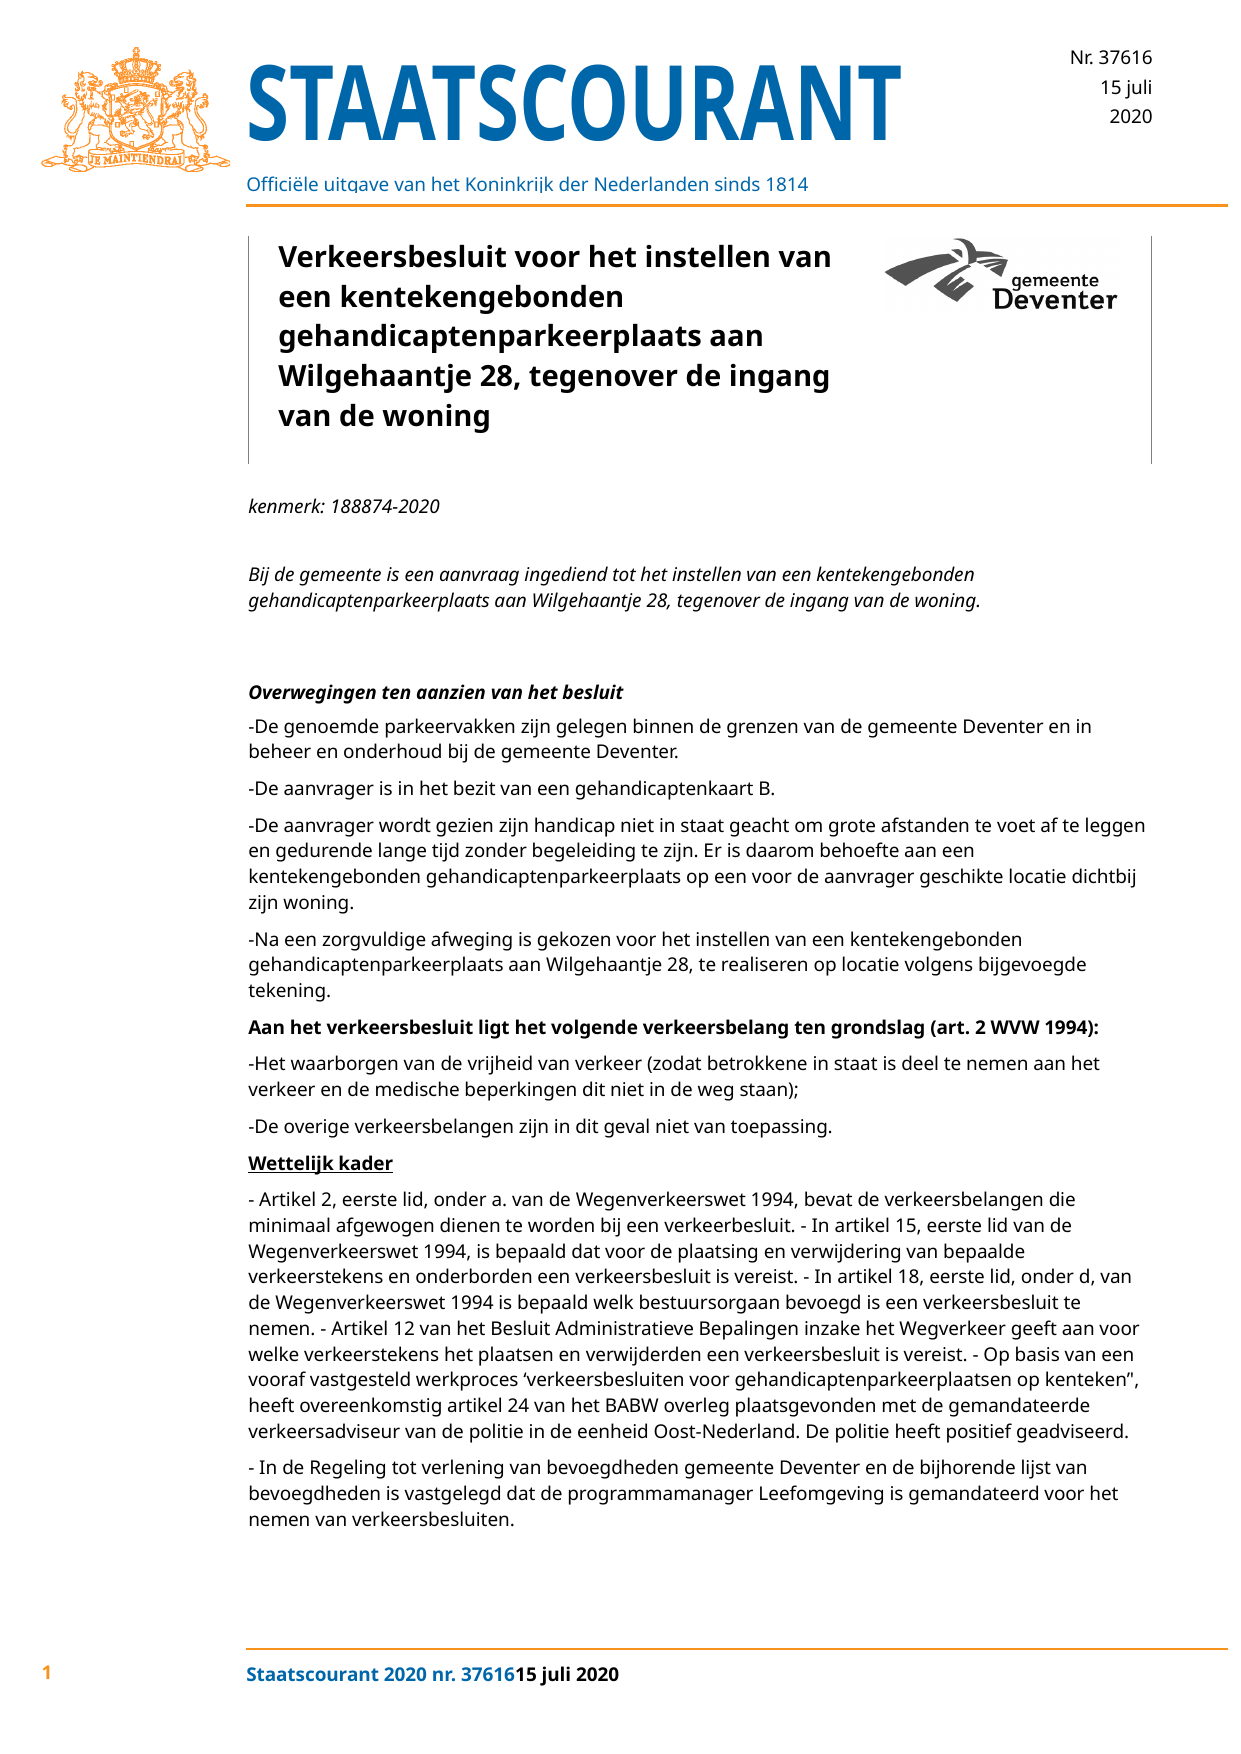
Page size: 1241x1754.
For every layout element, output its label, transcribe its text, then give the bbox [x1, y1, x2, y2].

picture [882, 236, 1119, 311]
text -De genoemde parkeervakken zijn gelegen binnen de grenzen van de gemeente Deventer en in beheer en onderhoud bij de gemeente Deventer. [248, 713, 1152, 764]
text - In de Regeling tot verlening van bevoegdheden gemeente Deventer en de bijhorende lijst van bevoegdheden is vastgelegd dat de programmamanager Leefomgeving is gemandateerd voor het nemen van verkeersbesluiten. [248, 1454, 1152, 1532]
text Overwegingen ten aanzien van het besluit [248, 679, 1152, 704]
text -De aanvrager is in het bezit van een gehandicaptenkaart B. [248, 775, 1152, 801]
table_header [850, 236, 1151, 464]
text - Artikel 2, eerste lid, onder a. van de Wegenverkeerswet 1994, bevat de verkeersbelangen die minimaal afgewogen dienen te worden bij een verkeerbesluit. - In artikel 15, eerste lid van de Wegenverkeerswet 1994, is bepaald dat voor de plaatsing en verwijdering van bepaalde verkeerstekens en onderborden een verkeersbesluit is vereist. - In artikel 18, eerste lid, onder d, van de Wegenverkeerswet 1994 is bepaald welk bestuursorgaan bevoegd is een verkeersbesluit te nemen. - Artikel 12 van het Besluit Administratieve Bepalingen inzake het Wegverkeer geeft aan voor welke verkeerstekens het plaatsen en verwijderden een verkeersbesluit is vereist. - Op basis van een vooraf vastgesteld werkproces ‘verkeersbesluiten voor gehandicaptenparkeerplaatsen op kenteken’', heeft overeenkomstig artikel 24 van het BABW overleg plaatsgevonden met de gemandateerde verkeersadviseur van de politie in de eenheid Oost-Nederland. De politie heeft positief geadviseerd. [248, 1186, 1152, 1444]
text kenmerk: 188874-2020 [248, 493, 1152, 519]
text -Het waarborgen van de vrijheid van verkeer (zodat betrokkene in staat is deel te nemen aan het verkeer en de medische beperkingen dit niet in de weg staan); [248, 1051, 1152, 1102]
text Wettelijk kader [248, 1150, 1152, 1175]
text Bij de gemeente is een aanvraag ingediend tot het instellen van een kentekengebonden gehandicaptenparkeerplaats aan Wilgehaantje 28, tegenover de ingang van de woning. [248, 561, 1152, 612]
text -De aanvrager wordt gezien zijn handicap niet in staat geacht om grote afstanden te voet af te leggen en gedurende lange tijd zonder begeleiding te zijn. Er is daarom behoefte aan een kentekengebonden gehandicaptenparkeerplaats op een voor de aanvrager geschikte locatie dichtbij zijn woning. [248, 812, 1152, 915]
text Aan het verkeersbesluit ligt het volgende verkeersbelang ten grondslag (art. 2 WVW 1994): [248, 1014, 1152, 1040]
table_header Verkeersbesluit voor het instellen van een kentekengebonden gehandicaptenparkeerplaats aan Wilgehaantje 28, tegenover de ingang van de woning [249, 236, 850, 464]
text -Na een zorgvuldige afweging is gekozen voor het instellen van een kentekengebonden gehandicaptenparkeerplaats aan Wilgehaantje 28, te realiseren op locatie volgens bijgevoegde tekening. [248, 926, 1152, 1003]
picture [41, 47, 231, 172]
text -De overige verkeersbelangen zijn in dit geval niet van toepassing. [248, 1113, 1152, 1139]
